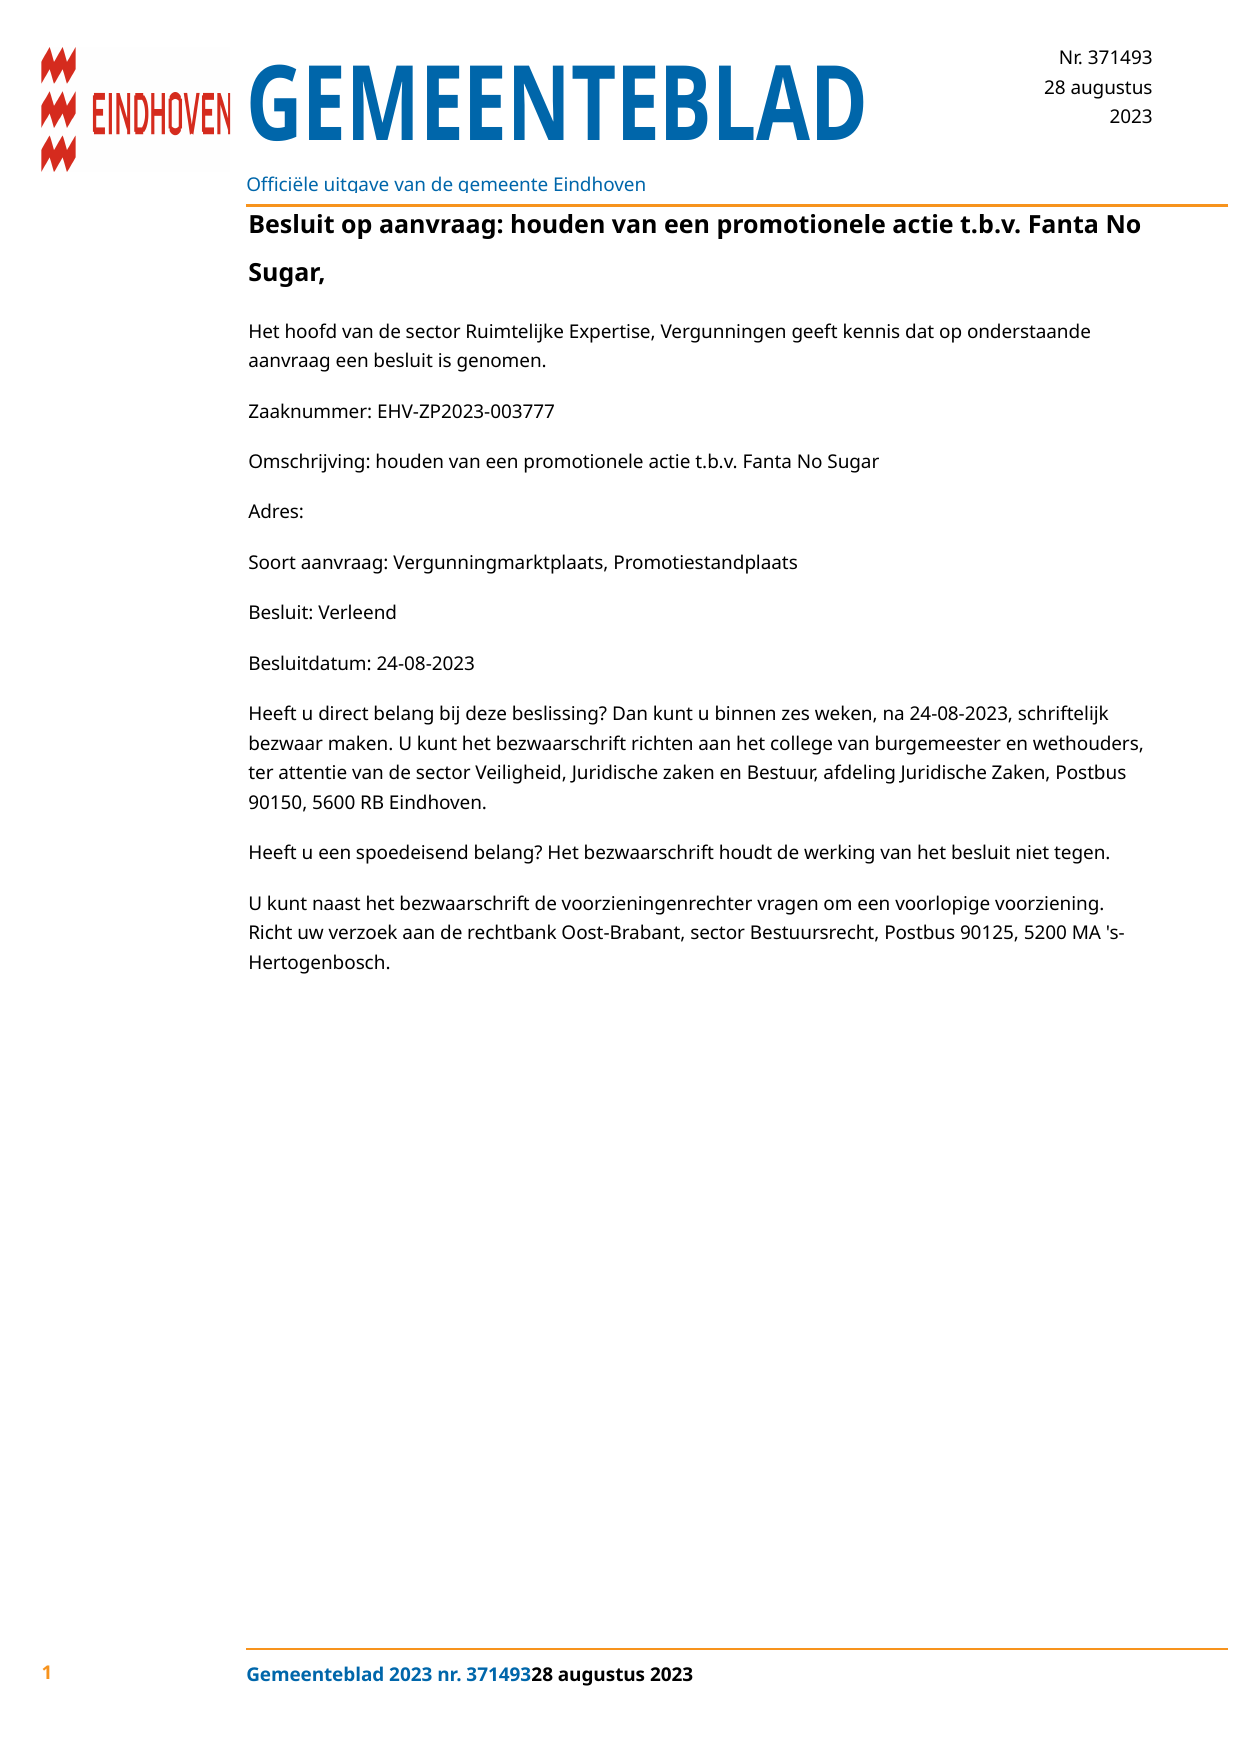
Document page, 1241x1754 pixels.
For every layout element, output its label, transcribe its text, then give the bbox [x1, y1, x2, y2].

text U kunt naast het bezwaarschrift de voorzieningenrechter vragen om een voorlopige voorziening. Richt uw verzoek aan de rechtbank Oost-Brabant, sector Bestuursrecht, Postbus 90125, 5200 MA 's-Hertogenbosch. [248, 890, 1152, 975]
text Besluitdatum: 24-08-2023 [248, 650, 1152, 676]
text Soort aanvraag: Vergunningmarktplaats, Promotiestandplaats [248, 549, 1152, 575]
text Heeft u een spoedeisend belang? Het bezwaarschrift houdt de werking van het besluit niet tegen. [248, 839, 1152, 865]
text Besluit op aanvraag: houden van een promotionele actie t.b.v. Fanta No Sugar, [248, 207, 1152, 288]
picture [41, 47, 231, 172]
text Zaaknummer: EHV-ZP2023-003777 [248, 398, 1152, 424]
text Heeft u direct belang bij deze beslissing? Dan kunt u binnen zes weken, na 24-08-2023, schriftelijk bezwaar maken. U kunt het bezwaarschrift richten aan het college van burgemeester en wethouders, ter attentie van de sector Veiligheid, Juridische zaken en Bestuur, afdeling Juridische Zaken, Postbus 90150, 5600 RB Eindhoven. [248, 700, 1152, 815]
text Omschrijving: houden van een promotionele actie t.b.v. Fanta No Sugar [248, 448, 1152, 474]
text Adres: [248, 499, 1152, 524]
text Besluit: Verleend [248, 599, 1152, 625]
text Het hoofd van de sector Ruimtelijke Expertise, Vergunningen geeft kennis dat op onderstaande aanvraag een besluit is genomen. [248, 318, 1152, 373]
